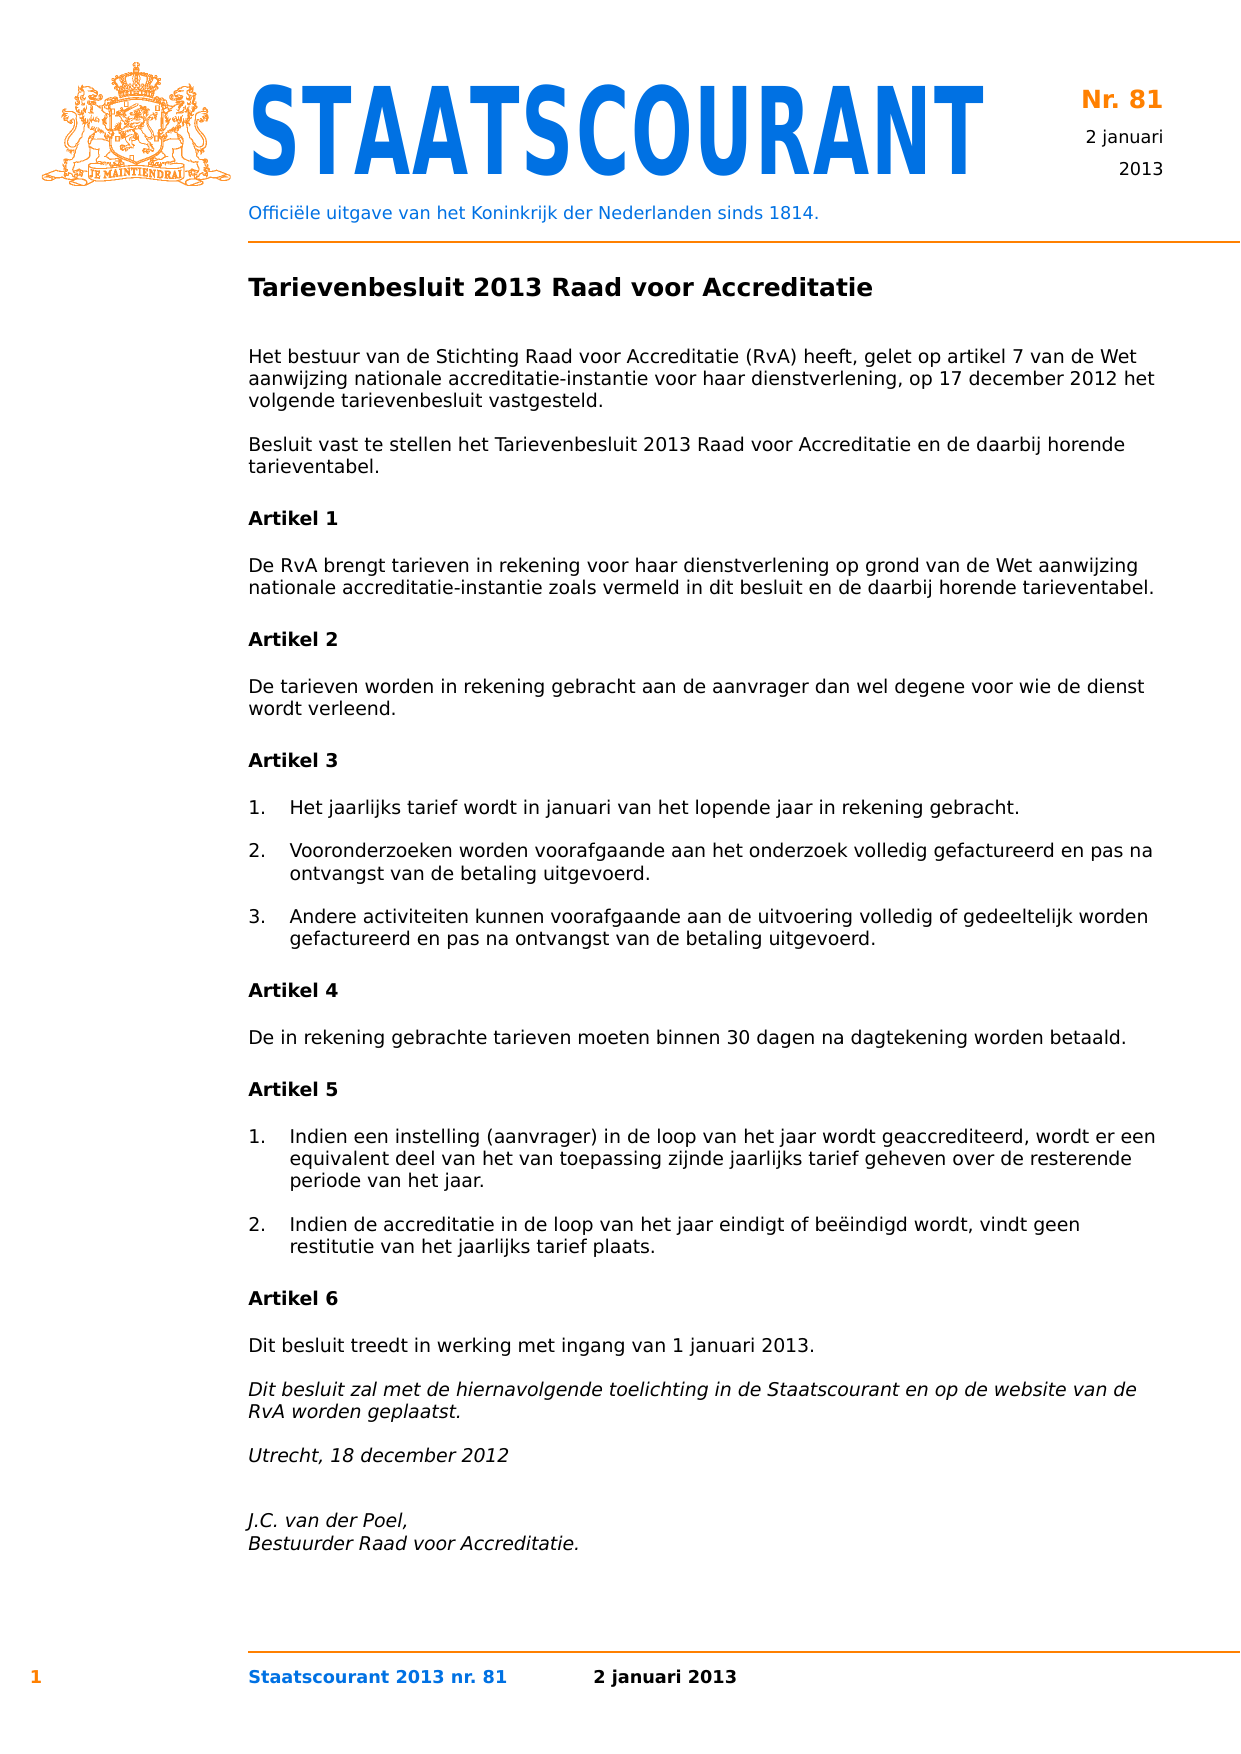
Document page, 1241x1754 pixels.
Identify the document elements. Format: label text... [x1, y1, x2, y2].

text 1. Het jaarlijks tarief wordt in januari van het lopende jaar in rekening gebracht. [248, 797, 1163, 818]
text 2. Vooronderzoeken worden voorafgaande aan het onderzoek volledig gefactureerd en pas na ontvangst van de betaling uitgevoerd. [248, 840, 1163, 884]
text Dit besluit treedt in werking met ingang van 1 januari 2013. [248, 1335, 1163, 1357]
text De RvA brengt tarieven in rekening voor haar dienstverlening op grond van de Wet aanwijzing nationale accreditatie-instantie zoals vermeld in dit besluit en de daarbij horende tarieventabel. [248, 555, 1163, 599]
table_header Nr. 81 [998, 62, 1240, 121]
text J.C. van der Poel, Bestuurder Raad voor Accreditatie. [248, 1488, 1163, 1554]
subtitle Artikel 4 [248, 980, 1163, 1002]
text De tarieven worden in rekening gebracht aan de aanvrager dan wel degene voor wie de dienst wordt verleend. [248, 676, 1163, 719]
table_header [25, 62, 248, 241]
text De in rekening gebrachte tarieven moeten binnen 30 dagen na dagtekening worden betaald. [248, 1027, 1163, 1049]
table_cell Officiële uitgave van het Koninkrijk der Nederlanden sinds 1814. [248, 203, 1240, 241]
text Utrecht, 18 december 2012 [248, 1444, 1163, 1467]
subtitle Artikel 1 [248, 508, 1163, 530]
text Dit besluit zal met de hiernavolgende toelichting in de Staatscourant en op de website van de RvA worden geplaatst. [248, 1379, 1163, 1423]
text 3. Andere activiteiten kunnen voorafgaande aan de uitvoering volledig of gedeeltelijk worden gefactureerd en pas na ontvangst van de betaling uitgevoerd. [248, 906, 1163, 950]
subtitle Artikel 5 [248, 1079, 1163, 1101]
subtitle Tarievenbesluit 2013 Raad voor Accreditatie [248, 273, 1163, 302]
table_header STAATSCOURANT [248, 62, 998, 203]
table_cell 2013 [998, 153, 1240, 203]
picture [41, 62, 231, 186]
subtitle Artikel 3 [248, 749, 1163, 772]
text 1. Indien een instelling (aanvrager) in de loop van het jaar wordt geaccrediteerd, wordt er een equivalent deel van het van toepassing zijnde jaarlijks tarief geheven over de resterende periode van het jaar. [248, 1126, 1163, 1192]
subtitle Artikel 2 [248, 629, 1163, 651]
table_cell 2 januari [998, 121, 1240, 153]
text Het bestuur van de Stichting Raad voor Accreditatie (RvA) heeft, gelet op artikel 7 van de Wet aanwijzing nationale accreditatie-instantie voor haar dienstverlening, op 17 december 2012 het volgende tarievenbesluit vastgesteld. [248, 346, 1163, 412]
text Besluit vast te stellen het Tarievenbesluit 2013 Raad voor Accreditatie en de daarbij horende tarieventabel. [248, 434, 1163, 478]
text 2. Indien de accreditatie in de loop van het jaar eindigt of beëindigd wordt, vindt geen restitutie van het jaarlijks tarief plaats. [248, 1214, 1163, 1258]
subtitle Artikel 6 [248, 1288, 1163, 1310]
